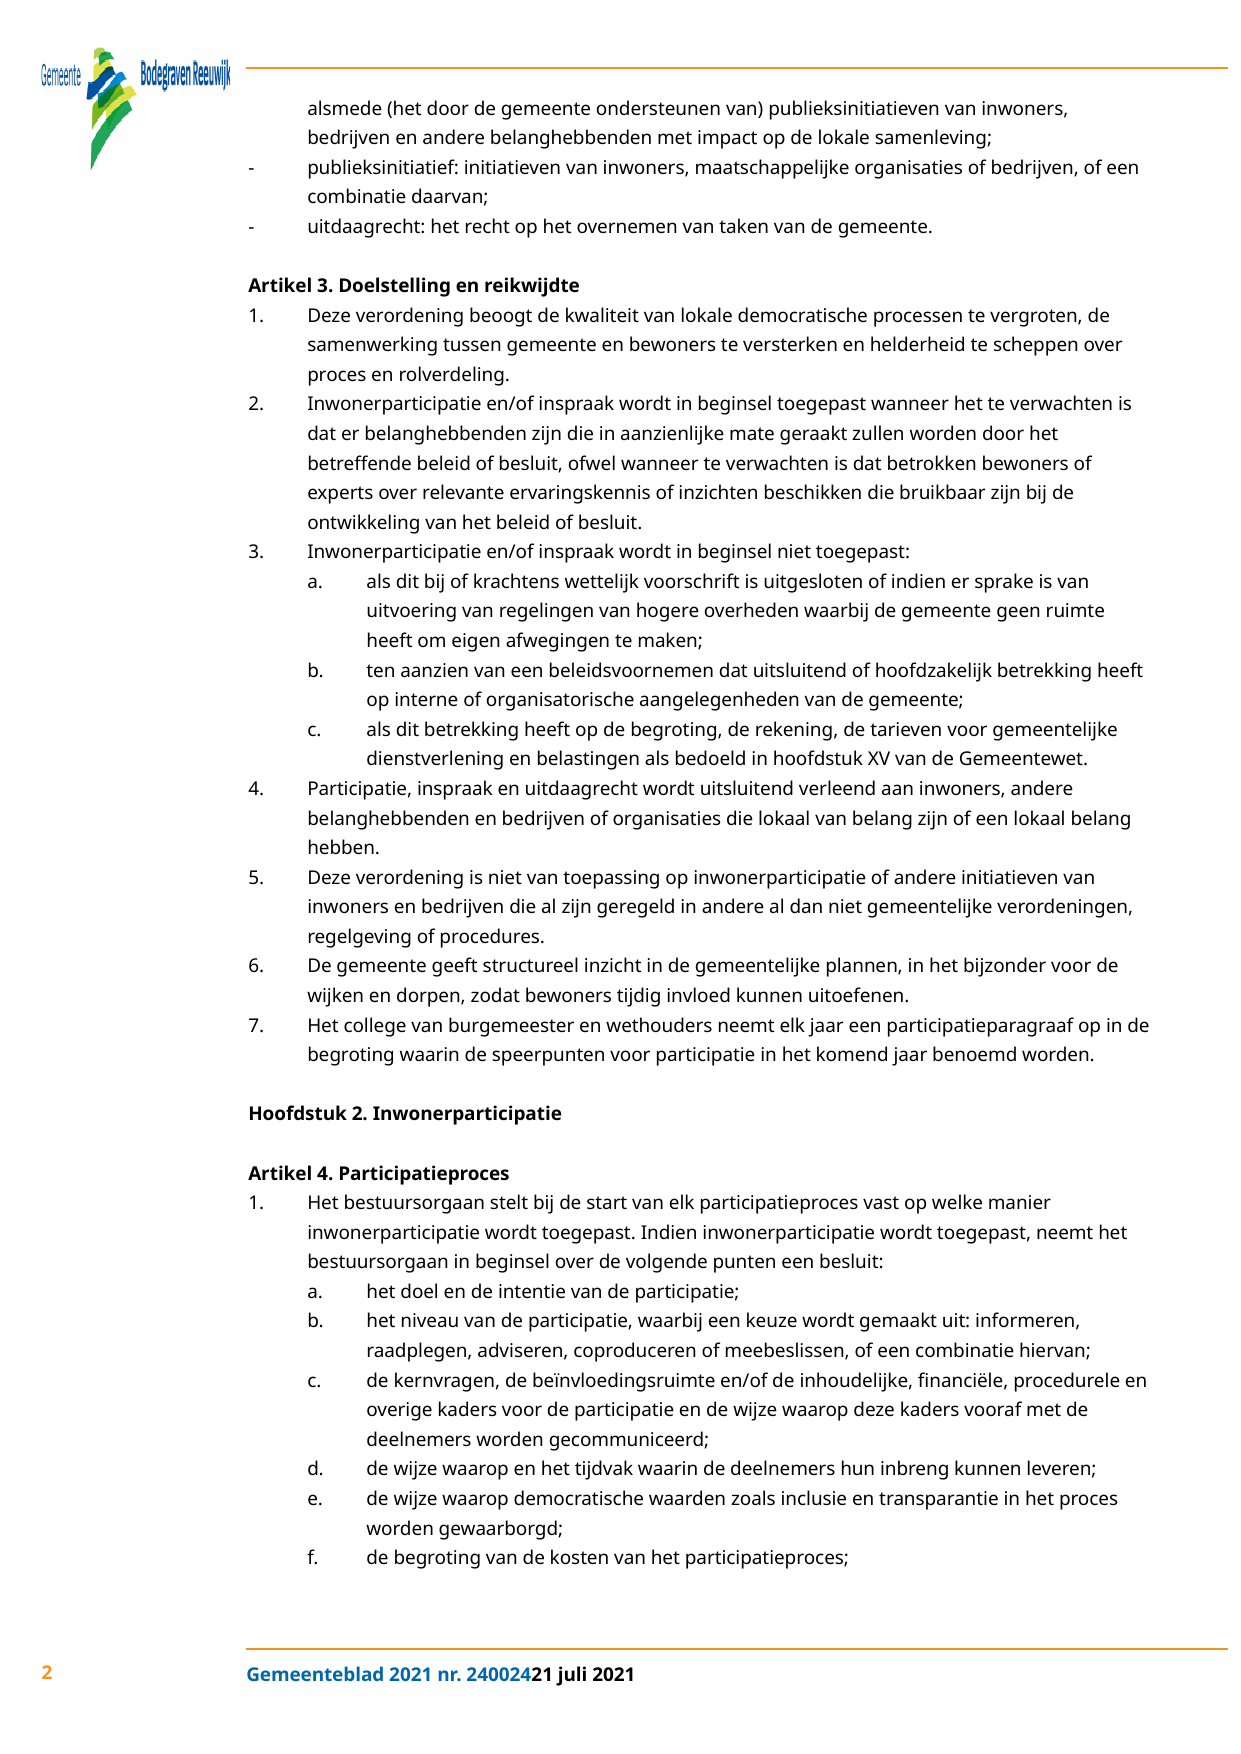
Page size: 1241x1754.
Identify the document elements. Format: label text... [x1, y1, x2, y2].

list Deze verordening beoogt de kwaliteit van lokale democratische processen te vergroten, de samenwerking tussen gemeente en bewoners te versterken en helderheid te scheppen over proces en rolverdeling. [248, 302, 1152, 387]
text Artikel 3. Doelstelling en reikwijdte [248, 272, 1152, 298]
list de kernvragen, de beïnvloedingsruimte en/of de inhoudelijke, financiële, procedurele en overige kaders voor de participatie en de wijze waarop deze kaders vooraf met de deelnemers worden gecommuniceerd; [307, 1367, 1152, 1452]
list Inwonerparticipatie en/of inspraak wordt in beginsel toegepast wanneer het te verwachten is dat er belanghebbenden zijn die in aanzienlijke mate geraakt zullen worden door het betreffende beleid of besluit, ofwel wanneer te verwachten is dat betrokken bewoners of experts over relevante ervaringskennis of inzichten beschikken die bruikbaar zijn bij de ontwikkeling van het beleid of besluit. [248, 391, 1152, 535]
list Het college van burgemeester en wethouders neemt elk jaar een participatieparagraaf op in de begroting waarin de speerpunten voor participatie in het komend jaar benoemd worden. [248, 1012, 1152, 1067]
list de wijze waarop en het tijdvak waarin de deelnemers hun inbreng kunnen leveren; [307, 1456, 1152, 1481]
list alsmede (het door de gemeente ondersteunen van) publieksinitiatieven van inwoners, bedrijven en andere belanghebbenden met impact op de lokale samenleving; [248, 95, 1152, 150]
list het niveau van de participatie, waarbij een keuze wordt gemaakt uit: informeren, raadplegen, adviseren, coproduceren of meebeslissen, of een combinatie hiervan; [307, 1308, 1152, 1363]
list ten aanzien van een beleidsvoornemen dat uitsluitend of hoofdzakelijk betrekking heeft op interne of organisatorische aangelegenheden van de gemeente; [307, 657, 1152, 712]
list publieksinitiatief: initiatieven van inwoners, maatschappelijke organisaties of bedrijven, of een combinatie daarvan; [248, 154, 1152, 209]
text Artikel 4. Participatieproces [248, 1160, 1152, 1186]
picture [41, 47, 231, 172]
list Deze verordening is niet van toepassing op inwonerparticipatie of andere initiatieven van inwoners en bedrijven die al zijn geregeld in andere al dan niet gemeentelijke verordeningen, regelgeving of procedures. [248, 864, 1152, 949]
list de wijze waarop democratische waarden zoals inclusie en transparantie in het proces worden gewaarborgd; [307, 1485, 1152, 1541]
text Hoofdstuk 2. Inwonerparticipatie [248, 1101, 1152, 1126]
list Participatie, inspraak en uitdaagrecht wordt uitsluitend verleend aan inwoners, andere belanghebbenden en bedrijven of organisaties die lokaal van belang zijn of een lokaal belang hebben. [248, 775, 1152, 860]
list Het bestuursorgaan stelt bij de start van elk participatieproces vast op welke manier inwonerparticipatie wordt toegepast. Indien inwonerparticipatie wordt toegepast, neemt het bestuursorgaan in beginsel over de volgende punten een besluit: [248, 1189, 1152, 1274]
list de begroting van de kosten van het participatieproces; [307, 1544, 1152, 1570]
list het doel en de intentie van de participatie; [307, 1278, 1152, 1304]
list als dit betrekking heeft op de begroting, de rekening, de tarieven voor gemeentelijke dienstverlening en belastingen als bedoeld in hoofdstuk XV van de Gemeentewet. [307, 716, 1152, 771]
list De gemeente geeft structureel inzicht in de gemeentelijke plannen, in het bijzonder voor de wijken en dorpen, zodat bewoners tijdig invloed kunnen uitoefenen. [248, 953, 1152, 1008]
list als dit bij of krachtens wettelijk voorschrift is uitgesloten of indien er sprake is van uitvoering van regelingen van hogere overheden waarbij de gemeente geen ruimte heeft om eigen afwegingen te maken; [307, 568, 1152, 653]
list uitdaagrecht: het recht op het overnemen van taken van de gemeente. [248, 213, 1152, 239]
list Inwonerparticipatie en/of inspraak wordt in beginsel niet toegepast: [248, 538, 1152, 564]
